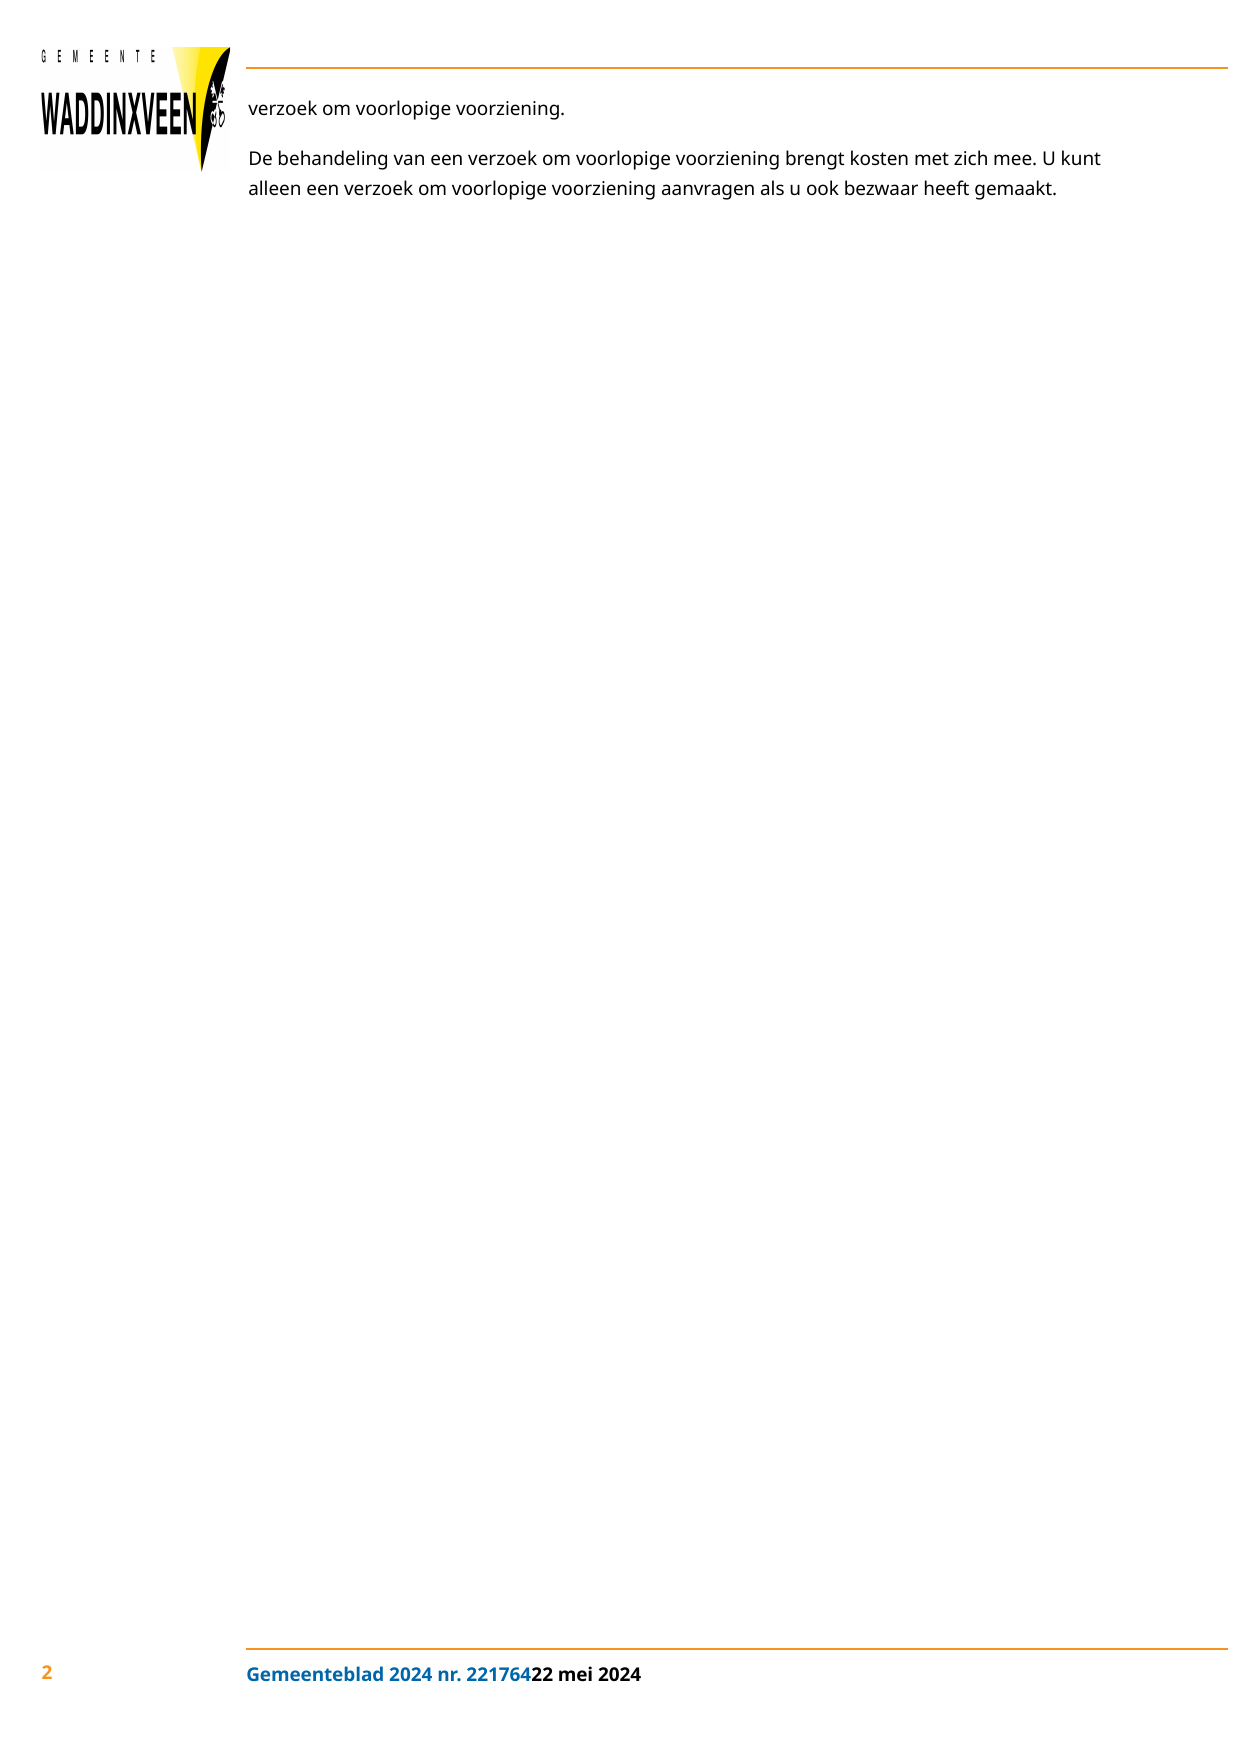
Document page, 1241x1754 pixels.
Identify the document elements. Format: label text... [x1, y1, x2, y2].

text verzoek om voorlopige voorziening. [248, 95, 1152, 121]
text De behandeling van een verzoek om voorlopige voorziening brengt kosten met zich mee. U kunt alleen een verzoek om voorlopige voorziening aanvragen als u ook bezwaar heeft gemaakt. [248, 145, 1152, 201]
picture [41, 47, 231, 172]
